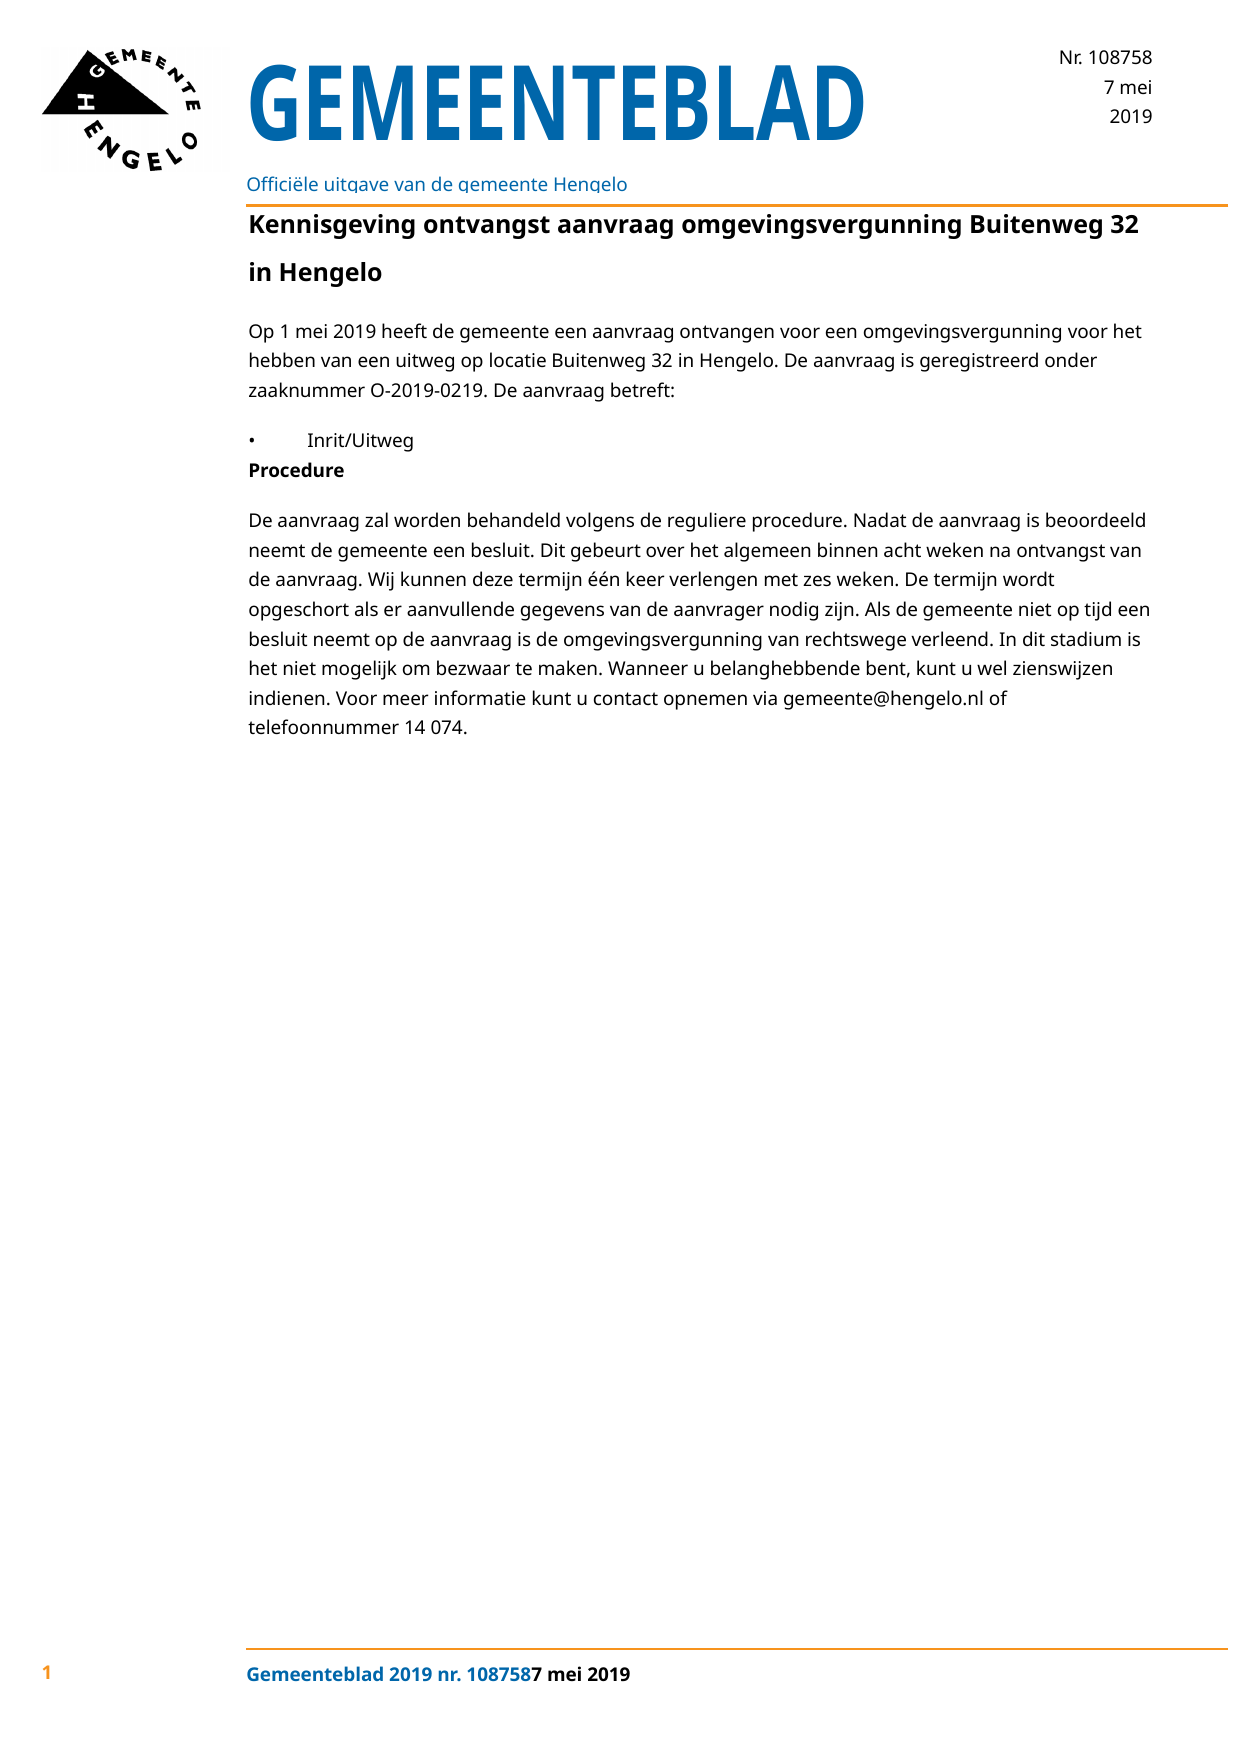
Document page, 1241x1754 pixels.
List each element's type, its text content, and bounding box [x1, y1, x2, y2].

text De aanvraag zal worden behandeld volgens de reguliere procedure. Nadat de aanvraag is beoordeeld neemt de gemeente een besluit. Dit gebeurt over het algemeen binnen acht weken na ontvangst van de aanvraag. Wij kunnen deze termijn één keer verlengen met zes weken. De termijn wordt opgeschort als er aanvullende gegevens van de aanvrager nodig zijn. Als de gemeente niet op tijd een besluit neemt op de aanvraag is de omgevingsvergunning van rechtswege verleend. In dit stadium is het niet mogelijk om bezwaar te maken. Wanneer u belanghebbende bent, kunt u wel zienswijzen indienen. Voor meer informatie kunt u contact opnemen via gemeente@hengelo.nl of telefoonnummer 14 074. [248, 507, 1152, 740]
text Op 1 mei 2019 heeft de gemeente een aanvraag ontvangen voor een omgevingsvergunning voor het hebben van een uitweg op locatie Buitenweg 32 in Hengelo. De aanvraag is geregistreerd onder zaaknummer O-2019-0219. De aanvraag betreft: [248, 318, 1152, 403]
text Kennisgeving ontvangst aanvraag omgevingsvergunning Buitenweg 32 in Hengelo [248, 207, 1152, 288]
list Inrit/Uitweg [248, 427, 1152, 453]
text Procedure [248, 457, 1152, 483]
picture [41, 47, 231, 172]
